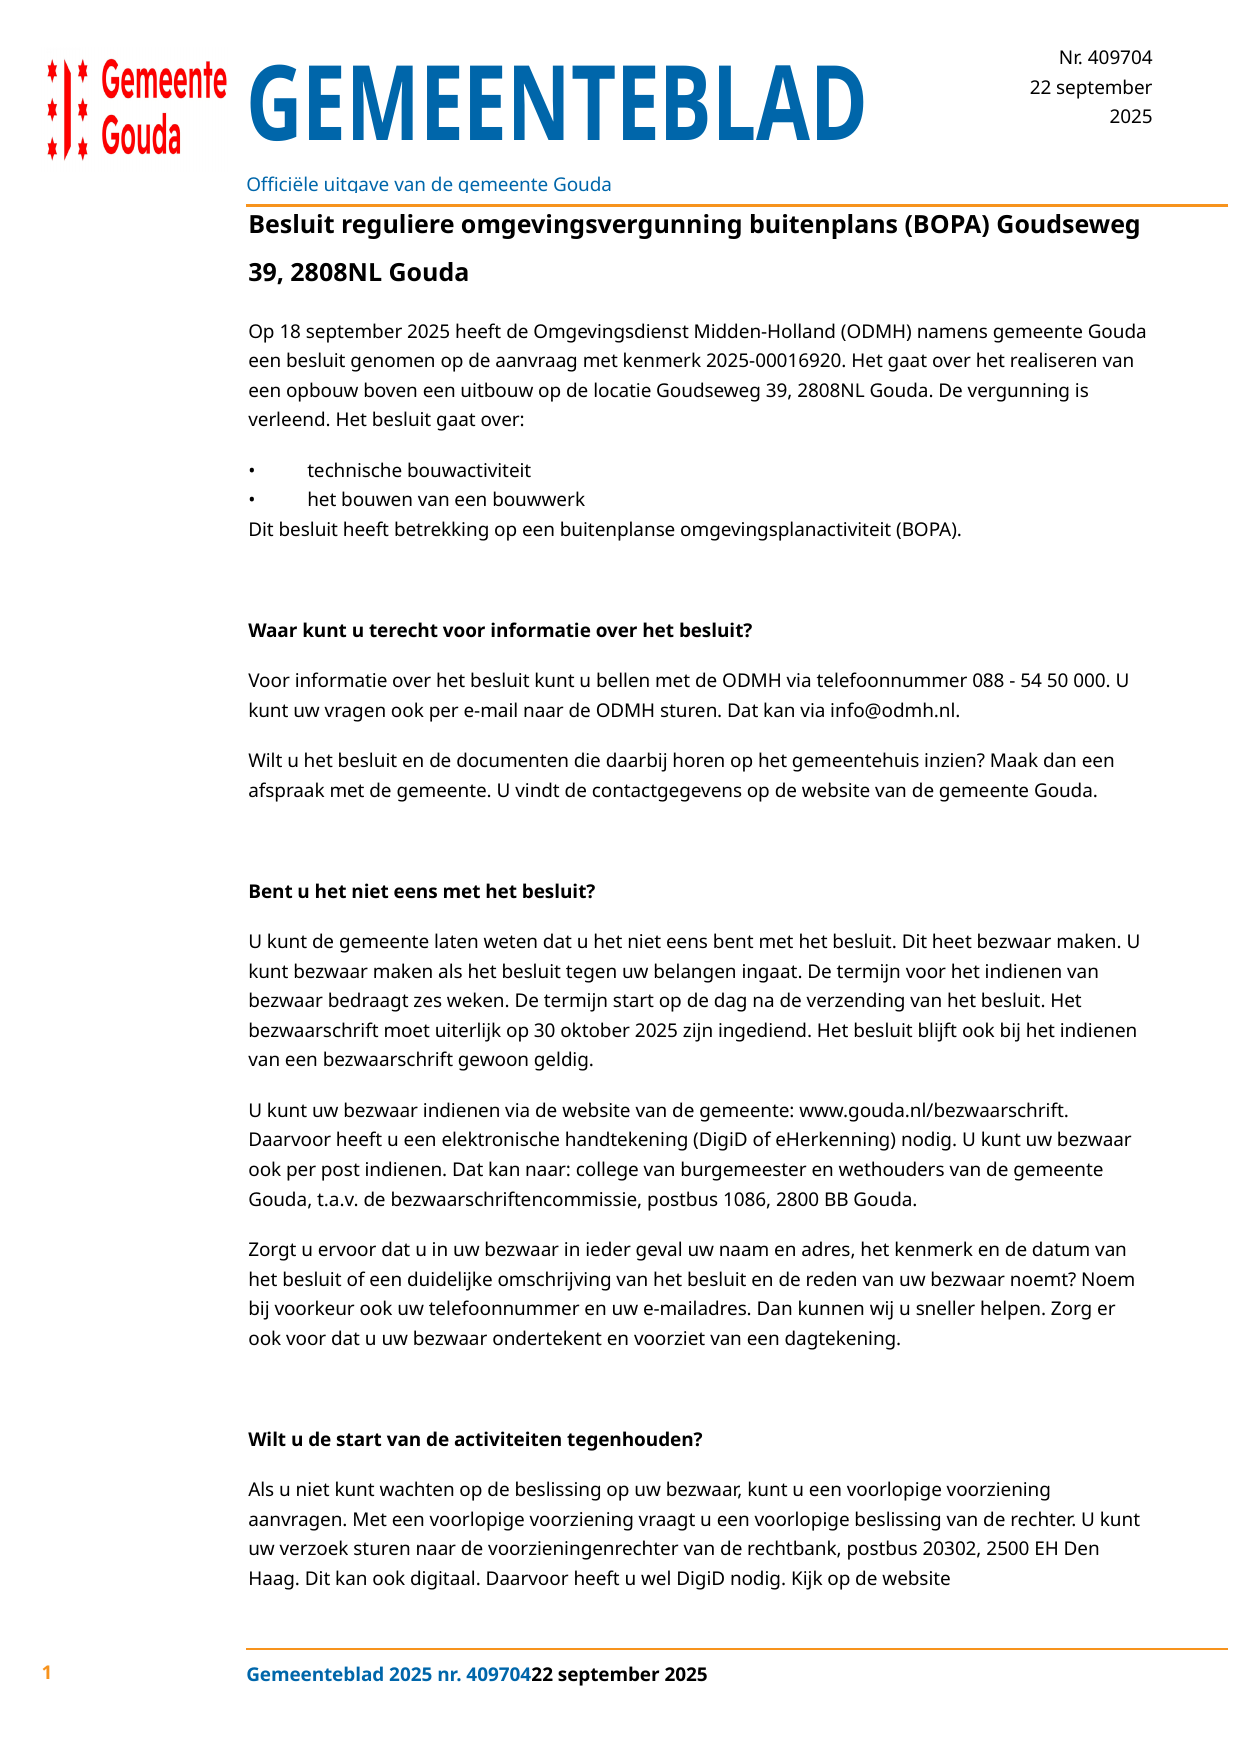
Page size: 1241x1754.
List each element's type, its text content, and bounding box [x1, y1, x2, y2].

text Op 18 september 2025 heeft de Omgevingsdienst Midden-Holland (ODMH) namens gemeente Gouda een besluit genomen op de aanvraag met kenmerk 2025-00016920. Het gaat over het realiseren van een opbouw boven een uitbouw op de locatie Goudseweg 39, 2808NL Gouda. De vergunning is verleend. Het besluit gaat over: [248, 318, 1152, 432]
text Wilt u het besluit en de documenten die daarbij horen op het gemeentehuis inzien? Maak dan een afspraak met de gemeente. U vindt de contactgegevens op de website van de gemeente Gouda. [248, 747, 1152, 803]
text Dit besluit heeft betrekking op een buitenplanse omgevingsplanactiviteit (BOPA). [248, 516, 1152, 542]
text Bent u het niet eens met het besluit? [248, 878, 1152, 904]
text Wilt u de start van de activiteiten tegenhouden? [248, 1426, 1152, 1452]
text Als u niet kunt wachten op de beslissing op uw bezwaar, kunt u een voorlopige voorziening aanvragen. Met een voorlopige voorziening vraagt u een voorlopige beslissing van de rechter. U kunt uw verzoek sturen naar de voorzieningenrechter van de rechtbank, postbus 20302, 2500 EH Den Haag. Dit kan ook digitaal. Daarvoor heeft u wel DigiD nodig. Kijk op de website [248, 1476, 1152, 1591]
list het bouwen van een bouwwerk [248, 487, 1152, 512]
picture [41, 47, 231, 172]
text Zorgt u ervoor dat u in uw bezwaar in ieder geval uw naam en adres, het kenmerk en de datum van het besluit of een duidelijke omschrijving van het besluit en de reden van uw bezwaar noemt? Noem bij voorkeur ook uw telefoonnummer en uw e-mailadres. Dan kunnen wij u sneller helpen. Zorg er ook voor dat u uw bezwaar ondertekent en voorziet van een dagtekening. [248, 1236, 1152, 1351]
text U kunt uw bezwaar indienen via de website van de gemeente: www.gouda.nl/bezwaarschrift. Daarvoor heeft u een elektronische handtekening (DigiD of eHerkenning) nodig. U kunt uw bezwaar ook per post indienen. Dat kan naar: college van burgemeester en wethouders van de gemeente Gouda, t.a.v. de bezwaarschriftencommissie, postbus 1086, 2800 BB Gouda. [248, 1097, 1152, 1212]
list technische bouwactiviteit [248, 457, 1152, 483]
text Waar kunt u terecht voor informatie over het besluit? [248, 617, 1152, 643]
text Besluit reguliere omgevingsvergunning buitenplans (BOPA) Goudseweg 39, 2808NL Gouda [248, 207, 1152, 288]
text Voor informatie over het besluit kunt u bellen met de ODMH via telefoonnummer 088 - 54 50 000. U kunt uw vragen ook per e-mail naar de ODMH sturen. Dat kan via info@odmh.nl. [248, 667, 1152, 723]
text U kunt de gemeente laten weten dat u het niet eens bent met het besluit. Dit heet bezwaar maken. U kunt bezwaar maken als het besluit tegen uw belangen ingaat. De termijn voor het indienen van bezwaar bedraagt zes weken. De termijn start op de dag na de verzending van het besluit. Het bezwaarschrift moet uiterlijk op 30 oktober 2025 zijn ingediend. Het besluit blijft ook bij het indienen van een bezwaarschrift gewoon geldig. [248, 928, 1152, 1072]
